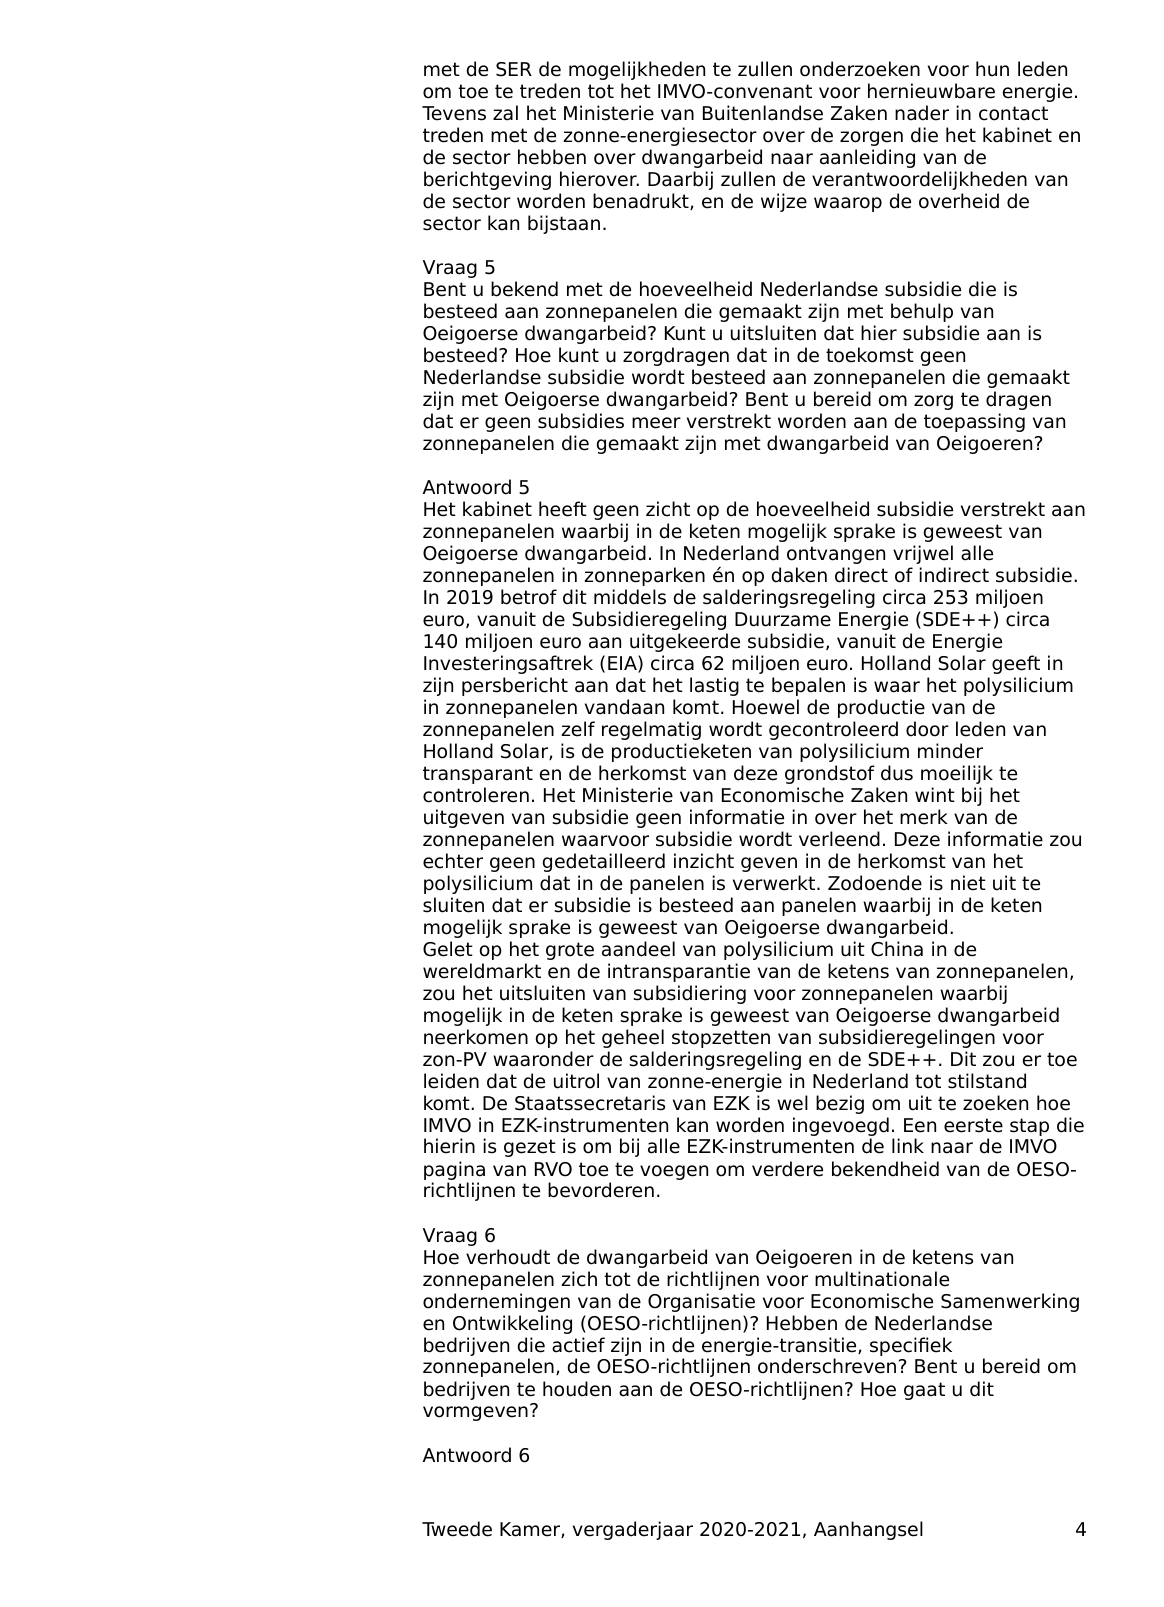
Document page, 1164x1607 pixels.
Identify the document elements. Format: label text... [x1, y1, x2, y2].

text Hoe verhoudt de dwangarbeid van Oeigoeren in de ketens van zonnepanelen zich tot de richtlijnen voor multinationale ondernemingen van de Organisatie voor Economische Samenwerking en Ontwikkeling (OESO-richtlijnen)? Hebben de Nederlandse bedrijven die actief zijn in de energie-transitie, specifiek zonnepanelen, de OESO-richtlijnen onderschreven? Bent u bereid om bedrijven te houden aan de OESO-richtlijnen? Hoe gaat u dit vormgeven? [422, 1247, 1087, 1422]
text Vraag 5 [422, 257, 1087, 279]
text Antwoord 6 [422, 1444, 1087, 1467]
text Bent u bekend met de hoeveelheid Nederlandse subsidie die is besteed aan zonnepanelen die gemaakt zijn met behulp van Oeigoerse dwangarbeid? Kunt u uitsluiten dat hier subsidie aan is besteed? Hoe kunt u zorgdragen dat in de toekomst geen Nederlandse subsidie wordt besteed aan zonnepanelen die gemaakt zijn met Oeigoerse dwangarbeid? Bent u bereid om zorg te dragen dat er geen subsidies meer verstrekt worden aan de toepassing van zonnepanelen die gemaakt zijn met dwangarbeid van Oeigoeren? [422, 279, 1087, 455]
text Het kabinet heeft geen zicht op de hoeveelheid subsidie verstrekt aan zonnepanelen waarbij in de keten mogelijk sprake is geweest van Oeigoerse dwangarbeid. In Nederland ontvangen vrijwel alle zonnepanelen in zonneparken én op daken direct of indirect subsidie. In 2019 betrof dit middels de salderingsregeling circa 253 miljoen euro, vanuit de Subsidieregeling Duurzame Energie (SDE++) circa 140 miljoen euro aan uitgekeerde subsidie, vanuit de Energie Investeringsaftrek (EIA) circa 62 miljoen euro. Holland Solar geeft in zijn persbericht aan dat het lastig te bepalen is waar het polysilicium in zonnepanelen vandaan komt. Hoewel de productie van de zonnepanelen zelf regelmatig wordt gecontroleerd door leden van Holland Solar, is de productieketen van polysilicium minder transparant en de herkomst van deze grondstof dus moeilijk te controleren. Het Ministerie van Economische Zaken wint bij het uitgeven van subsidie geen informatie in over het merk van de zonnepanelen waarvoor subsidie wordt verleend. Deze informatie zou echter geen gedetailleerd inzicht geven in de herkomst van het polysilicium dat in de panelen is verwerkt. Zodoende is niet uit te sluiten dat er subsidie is besteed aan panelen waarbij in de keten mogelijk sprake is geweest van Oeigoerse dwangarbeid. [422, 499, 1087, 939]
text Gelet op het grote aandeel van polysilicium uit China in de wereldmarkt en de intransparantie van de ketens van zonnepanelen, zou het uitsluiten van subsidiering voor zonnepanelen waarbij mogelijk in de keten sprake is geweest van Oeigoerse dwangarbeid neerkomen op het geheel stopzetten van subsidieregelingen voor zon-PV waaronder de salderingsregeling en de SDE++. Dit zou er toe leiden dat de uitrol van zonne-energie in Nederland tot stilstand komt. De Staatssecretaris van EZK is wel bezig om uit te zoeken hoe IMVO in EZK-instrumenten kan worden ingevoegd. Een eerste stap die hierin is gezet is om bij alle EZK-instrumenten de link naar de IMVO pagina van RVO toe te voegen om verdere bekendheid van de OESO-richtlijnen te bevorderen. [422, 939, 1087, 1202]
text met de SER de mogelijkheden te zullen onderzoeken voor hun leden om toe te treden tot het IMVO-convenant voor hernieuwbare energie. Tevens zal het Ministerie van Buitenlandse Zaken nader in contact treden met de zonne-energiesector over de zorgen die het kabinet en de sector hebben over dwangarbeid naar aanleiding van de berichtgeving hierover. Daarbij zullen de verantwoordelijkheden van de sector worden benadrukt, en de wijze waarop de overheid de sector kan bijstaan. [422, 59, 1087, 235]
text Antwoord 5 [422, 477, 1087, 499]
text Vraag 6 [422, 1224, 1087, 1247]
